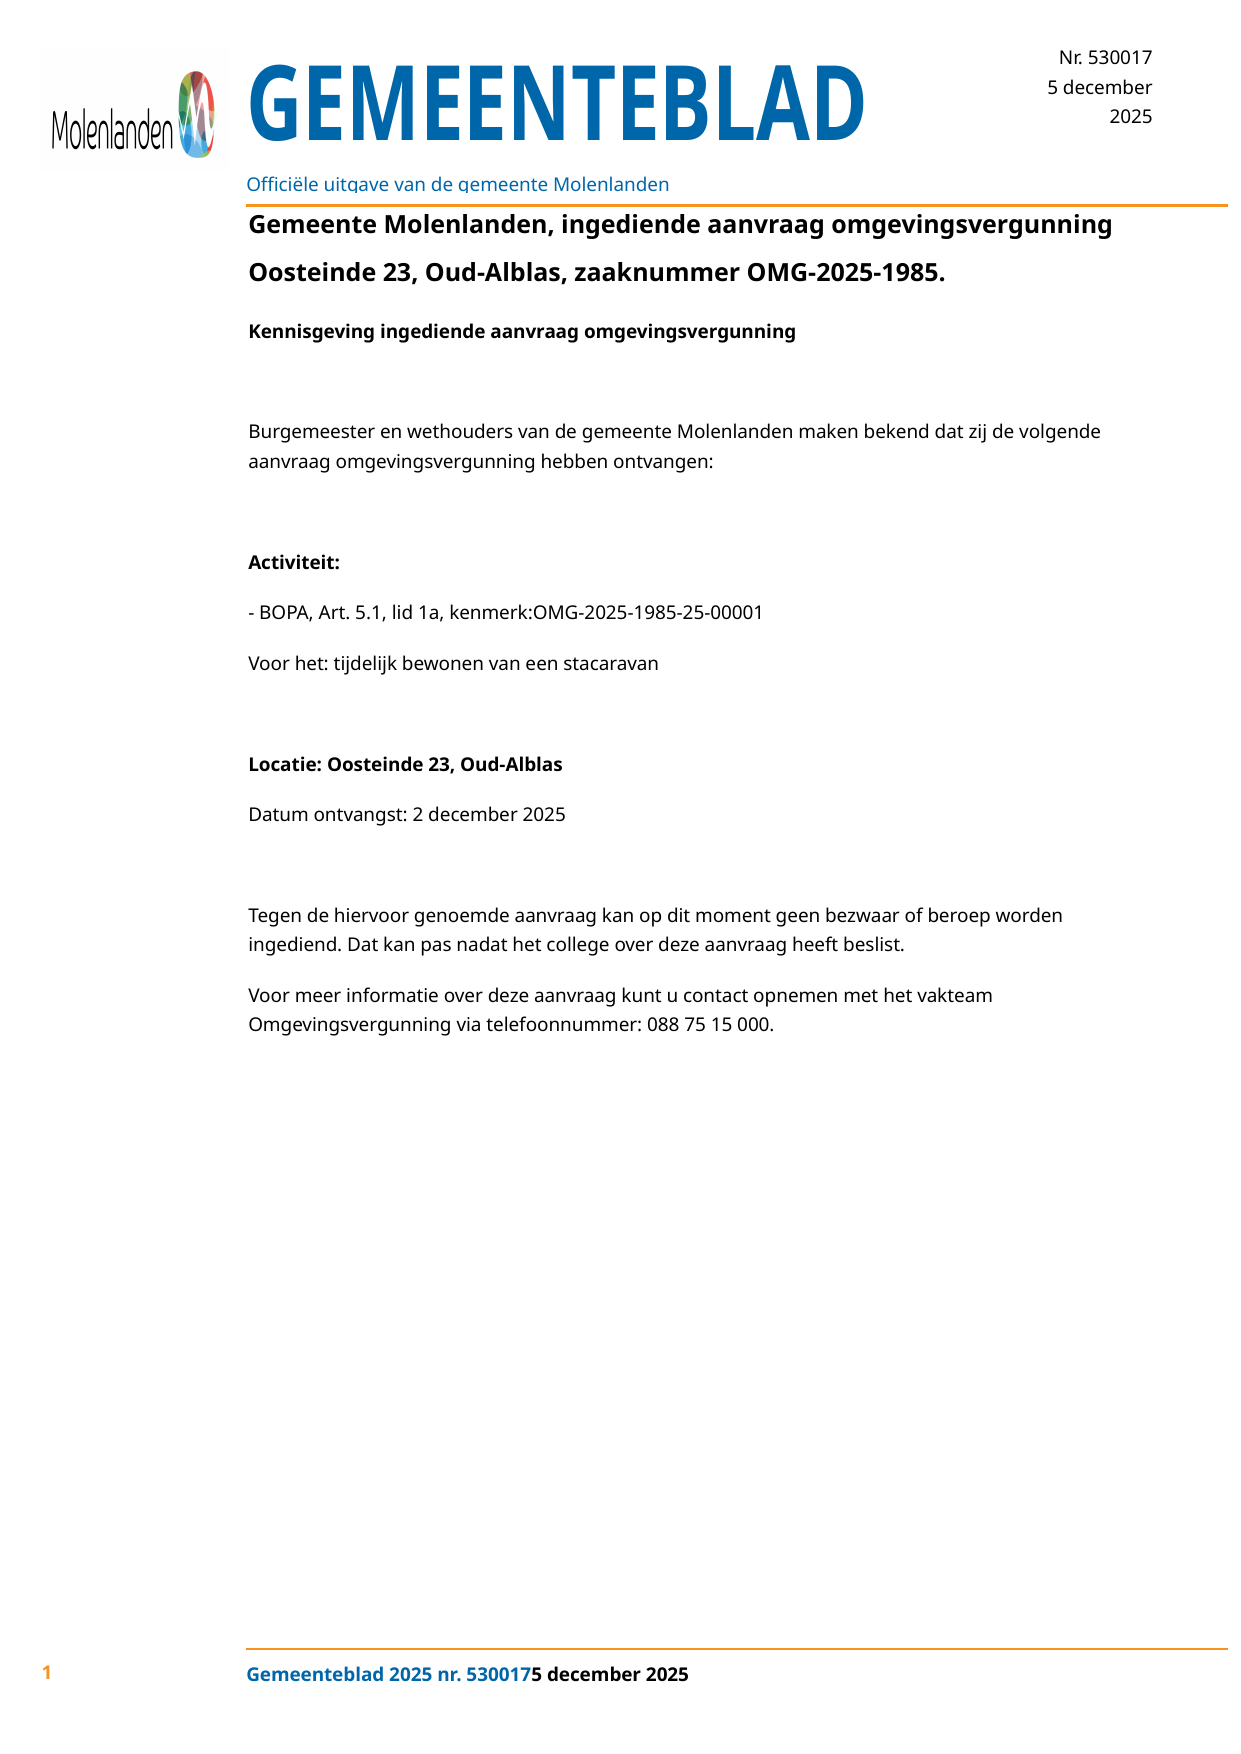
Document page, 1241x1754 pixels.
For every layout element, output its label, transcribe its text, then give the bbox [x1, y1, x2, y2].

text Tegen de hiervoor genoemde aanvraag kan op dit moment geen bezwaar of beroep worden ingediend. Dat kan pas nadat het college over deze aanvraag heeft beslist. [248, 902, 1152, 957]
text Activiteit: [248, 549, 1152, 575]
text Burgemeester en wethouders van de gemeente Molenlanden maken bekend dat zij de volgende aanvraag omgevingsvergunning hebben ontvangen: [248, 419, 1152, 474]
text Locatie: Oosteinde 23, Oud-Alblas [248, 751, 1152, 777]
text Voor meer informatie over deze aanvraag kunt u contact opnemen met het vakteam Omgevingsvergunning via telefoonnummer: 088 75 15 000. [248, 982, 1152, 1037]
text Kennisgeving ingediende aanvraag omgevingsvergunning [248, 318, 1152, 344]
picture [41, 47, 231, 172]
text Voor het: tijdelijk bewonen van een stacaravan [248, 650, 1152, 676]
text Datum ontvangst: 2 december 2025 [248, 801, 1152, 827]
text Gemeente Molenlanden, ingediende aanvraag omgevingsvergunning Oosteinde 23, Oud-Alblas, zaaknummer OMG-2025-1985. [248, 207, 1152, 288]
text - BOPA, Art. 5.1, lid 1a, kenmerk:OMG-2025-1985-25-00001 [248, 599, 1152, 625]
